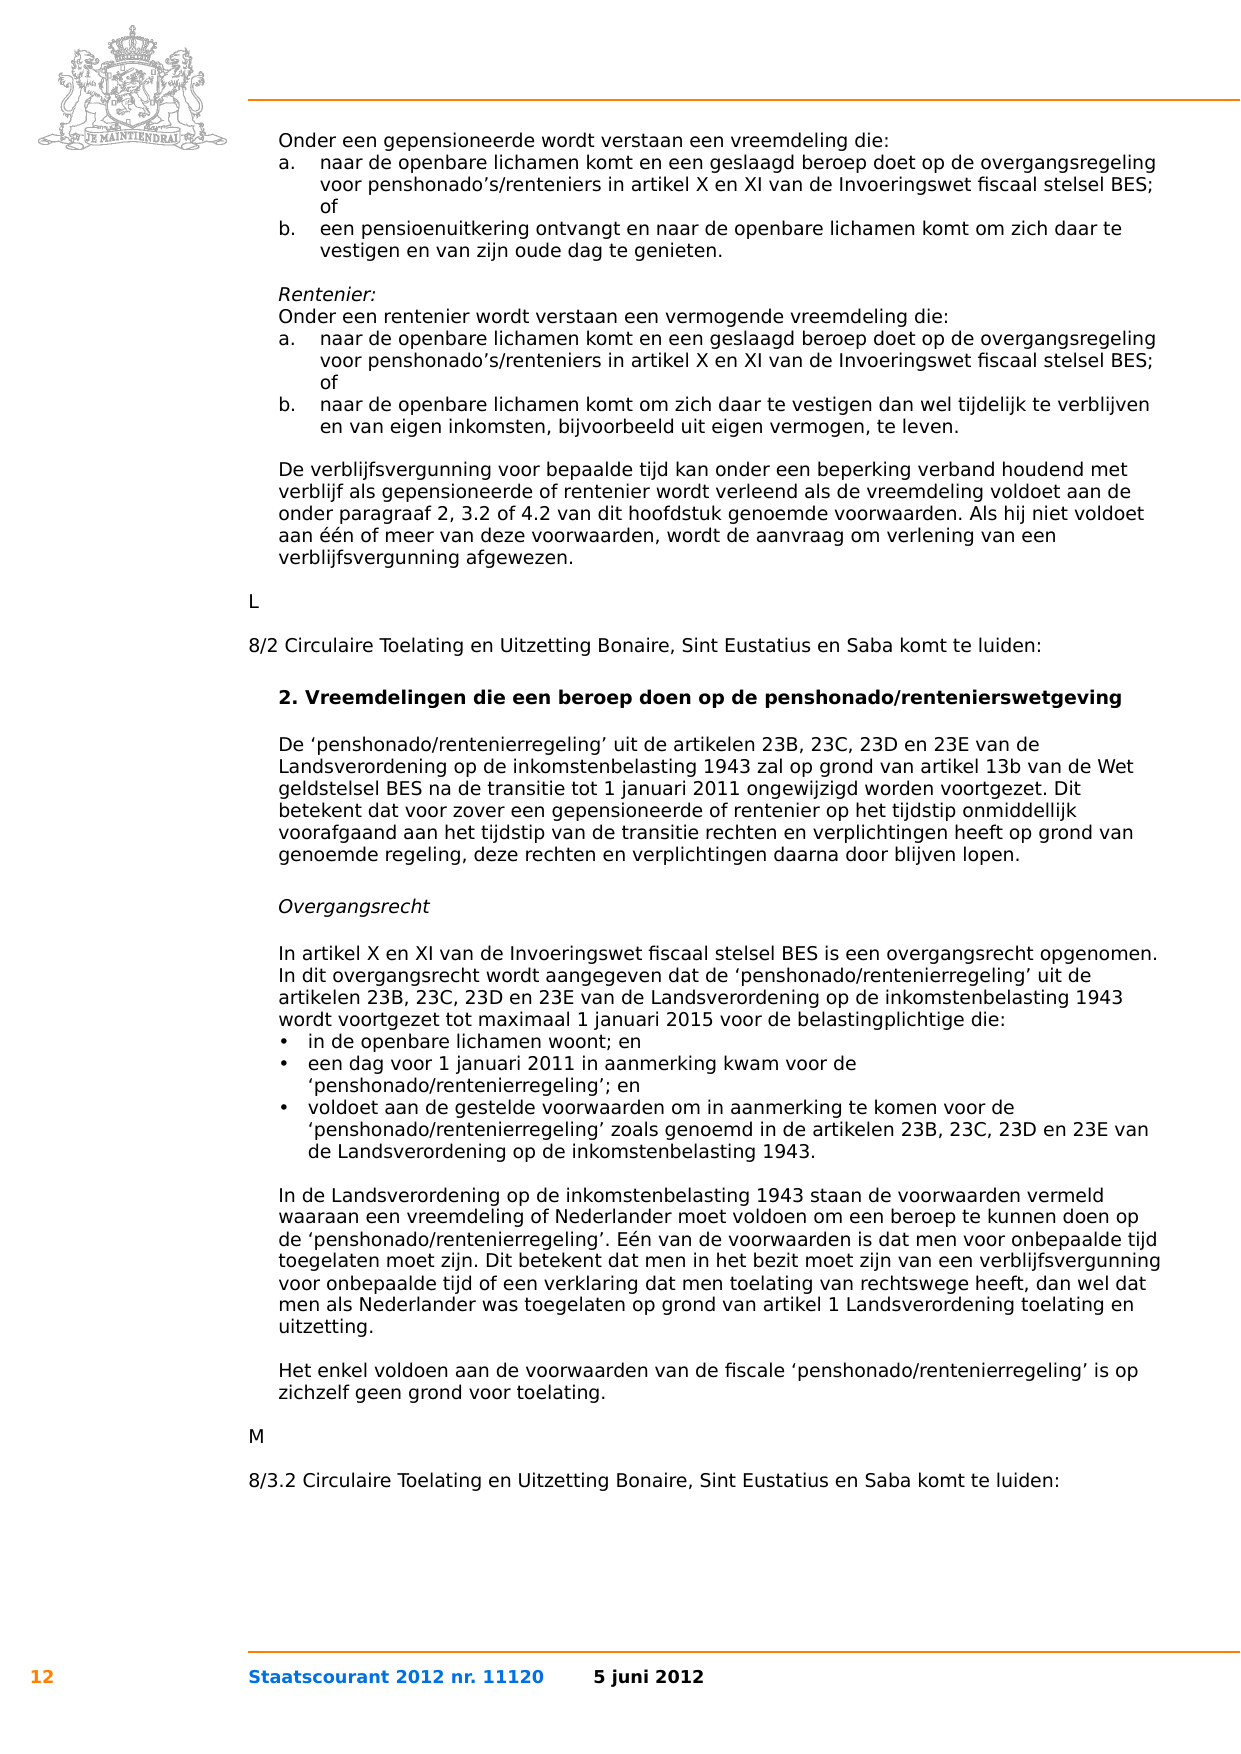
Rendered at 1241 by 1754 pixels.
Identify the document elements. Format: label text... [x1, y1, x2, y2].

text 8/3.2 Circulaire Toelating en Uitzetting Bonaire, Sint Eustatius en Saba komt te luiden: [248, 1470, 1163, 1492]
text b. naar de openbare lichamen komt om zich daar te vestigen dan wel tijdelijk te verblijven en van eigen inkomsten, bijvoorbeeld uit eigen vermogen, te leven. [278, 393, 1163, 437]
text • voldoet aan de gestelde voorwaarden om in aanmerking te komen voor de ‘penshonado/rentenierregeling’ zoals genoemd in de artikelen 23B, 23C, 23D en 23E van de Landsverordening op de inkomstenbelasting 1943. [278, 1097, 1163, 1163]
text In de Landsverordening op de inkomstenbelasting 1943 staan de voorwaarden vermeld waaraan een vreemdeling of Nederlander moet voldoen om een beroep te kunnen doen op de ‘penshonado/rentenierregeling’. Eén van de voorwaarden is dat men voor onbepaalde tijd toegelaten moet zijn. Dit betekent dat men in het bezit moet zijn van een verblijfsvergunning voor onbepaalde tijd of een verklaring dat men toelating van rechtswege heeft, dan wel dat men als Nederlander was toegelaten op grond van artikel 1 Landsverordening toelating en uitzetting. [278, 1184, 1163, 1338]
text L [248, 591, 1163, 613]
text Onder een gepensioneerde wordt verstaan een vreemdeling die: [278, 130, 1163, 152]
text a. naar de openbare lichamen komt en een geslaagd beroep doet op de overgangsregeling voor penshonado’s/renteniers in artikel X en XI van de Invoeringswet fiscaal stelsel BES; of [278, 328, 1163, 393]
text • een dag voor 1 januari 2011 in aanmerking kwam voor de ‘penshonado/rentenierregeling’; en [278, 1053, 1163, 1097]
text Onder een rentenier wordt verstaan een vermogende vreemdeling die: [278, 306, 1163, 328]
subtitle 2. Vreemdelingen die een beroep doen op de penshonado/rentenierswetgeving [278, 687, 1163, 709]
text Rentenier: [278, 284, 1163, 306]
picture [38, 25, 227, 150]
text De verblijfsvergunning voor bepaalde tijd kan onder een beperking verband houdend met verblijf als gepensioneerde of rentenier wordt verleend als de vreemdeling voldoet aan de onder paragraaf 2, 3.2 of 4.2 van dit hoofdstuk genoemde voorwaarden. Als hij niet voldoet aan één of meer van deze voorwaarden, wordt de aanvraag om verlening van een verblijfsvergunning afgewezen. [278, 459, 1163, 569]
text a. naar de openbare lichamen komt en een geslaagd beroep doet op de overgangsregeling voor penshonado’s/renteniers in artikel X en XI van de Invoeringswet fiscaal stelsel BES; of [278, 152, 1163, 218]
text M [248, 1426, 1163, 1448]
text Het enkel voldoen aan de voorwaarden van de fiscale ‘penshonado/rentenierregeling’ is op zichzelf geen grond voor toelating. [278, 1360, 1163, 1404]
text b. een pensioenuitkering ontvangt en naar de openbare lichamen komt om zich daar te vestigen en van zijn oude dag te genieten. [278, 218, 1163, 262]
text 8/2 Circulaire Toelating en Uitzetting Bonaire, Sint Eustatius en Saba komt te luiden: [248, 635, 1163, 657]
text De ‘penshonado/rentenierregeling’ uit de artikelen 23B, 23C, 23D en 23E van de Landsverordening op de inkomstenbelasting 1943 zal op grond van artikel 13b van de Wet geldstelsel BES na de transitie tot 1 januari 2011 ongewijzigd worden voortgezet. Dit betekent dat voor zover een gepensioneerde of rentenier op het tijdstip onmiddellijk voorafgaand aan het tijdstip van de transitie rechten en verplichtingen heeft op grond van genoemde regeling, deze rechten en verplichtingen daarna door blijven lopen. [278, 734, 1163, 866]
text • in de openbare lichamen woont; en [278, 1031, 1163, 1053]
subtitle Overgangsrecht [278, 896, 1163, 918]
text In artikel X en XI van de Invoeringswet fiscaal stelsel BES is een overgangsrecht opgenomen. In dit overgangsrecht wordt aangegeven dat de ‘penshonado/rentenierregeling’ uit de artikelen 23B, 23C, 23D en 23E van de Landsverordening op de inkomstenbelasting 1943 wordt voortgezet tot maximaal 1 januari 2015 voor de belastingplichtige die: [278, 943, 1163, 1031]
